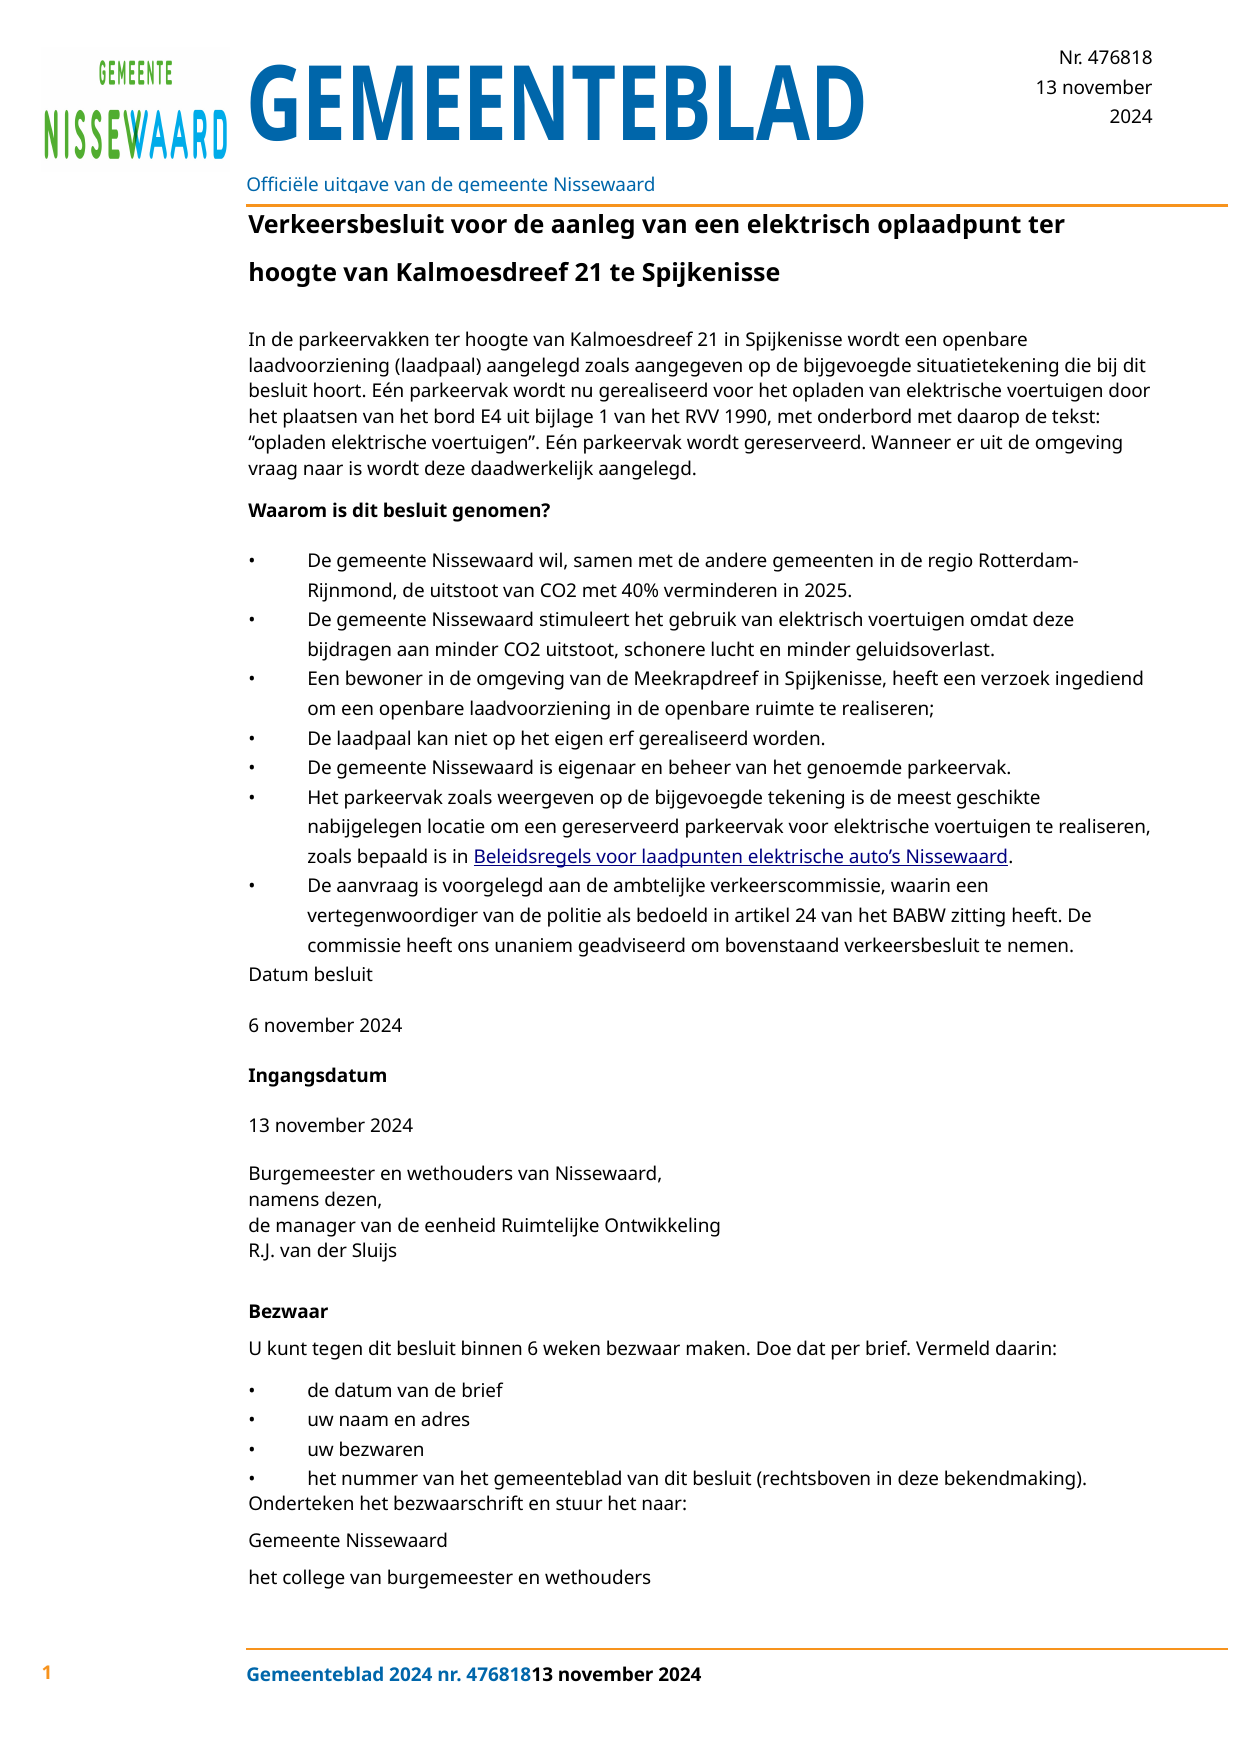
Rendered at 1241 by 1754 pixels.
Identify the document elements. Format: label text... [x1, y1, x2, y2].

list Een bewoner in de omgeving van de Meekrapdreef in Spijkenisse, heeft een verzoek ingediend om een openbare laadvoorziening in de openbare ruimte te realiseren; [248, 666, 1152, 721]
text Waarom is dit besluit genomen? [248, 497, 1152, 523]
text namens dezen, [248, 1186, 1152, 1212]
text de manager van de eenheid Ruimtelijke Ontwikkeling [248, 1212, 1152, 1238]
text 6 november 2024 [248, 1012, 1152, 1038]
text Datum besluit [248, 961, 1152, 987]
list Het parkeervak zoals weergeven op de bijgevoegde tekening is de meest geschikte nabijgelegen locatie om een gereserveerd parkeervak voor elektrische voertuigen te realiseren, zoals bepaald is in Beleidsregels voor laadpunten elektrische auto’s Nissewaard. [248, 784, 1152, 869]
text 13 november 2024 [248, 1113, 1152, 1138]
list De gemeente Nissewaard wil, samen met de andere gemeenten in de regio Rotterdam-Rijnmond, de uitstoot van CO2 met 40% verminderen in 2025. [248, 547, 1152, 603]
picture [41, 47, 231, 172]
text Bezwaar [248, 1303, 1152, 1322]
text Gemeente Nissewaard [248, 1532, 1152, 1551]
list De gemeente Nissewaard stimuleert het gebruik van elektrisch voertuigen omdat deze bijdragen aan minder CO2 uitstoot, schonere lucht en minder geluidsoverlast. [248, 606, 1152, 662]
list De gemeente Nissewaard is eigenaar en beheer van het genoemde parkeervak. [248, 754, 1152, 780]
list uw bezwaren [248, 1436, 1152, 1462]
text Verkeersbesluit voor de aanleg van een elektrisch oplaadpunt ter hoogte van Kalmoesdreef 21 te Spijkenisse [248, 207, 1152, 288]
text het college van burgemeester en wethouders [248, 1569, 1152, 1588]
text Burgemeester en wethouders van Nissewaard, [248, 1161, 1152, 1186]
text Onderteken het bezwaarschrift en stuur het naar: [248, 1495, 1152, 1514]
list het nummer van het gemeenteblad van dit besluit (rechtsboven in deze bekendmaking). [248, 1466, 1152, 1491]
text In de parkeervakken ter hoogte van Kalmoesdreef 21 in Spijkenisse wordt een openbare laadvoorziening (laadpaal) aangelegd zoals aangegeven op de bijgevoegde situatietekening die bij dit besluit hoort. Eén parkeervak wordt nu gerealiseerd voor het opladen van elektrische voertuigen door het plaatsen van het bord E4 uit bijlage 1 van het RVV 1990, met onderbord met daarop de tekst: “opladen elektrische voertuigen”. Eén parkeervak wordt gereserveerd. Wanneer er uit de omgeving vraag naar is wordt deze daadwerkelijk aangelegd. [248, 326, 1152, 481]
text U kunt tegen dit besluit binnen 6 weken bezwaar maken. Doe dat per brief. Vermeld daarin: [248, 1340, 1152, 1359]
text R.J. van der Sluijs [248, 1238, 1152, 1263]
list De laadpaal kan niet op het eigen erf gerealiseerd worden. [248, 725, 1152, 751]
list uw naam en adres [248, 1406, 1152, 1432]
list de datum van de brief [248, 1377, 1152, 1402]
list De aanvraag is voorgelegd aan de ambtelijke verkeerscommissie, waarin een vertegenwoordiger van de politie als bedoeld in artikel 24 van het BABW zitting heeft. De commissie heeft ons unaniem geadviseerd om bovenstaand verkeersbesluit te nemen. [248, 873, 1152, 958]
text Ingangsdatum [248, 1062, 1152, 1088]
